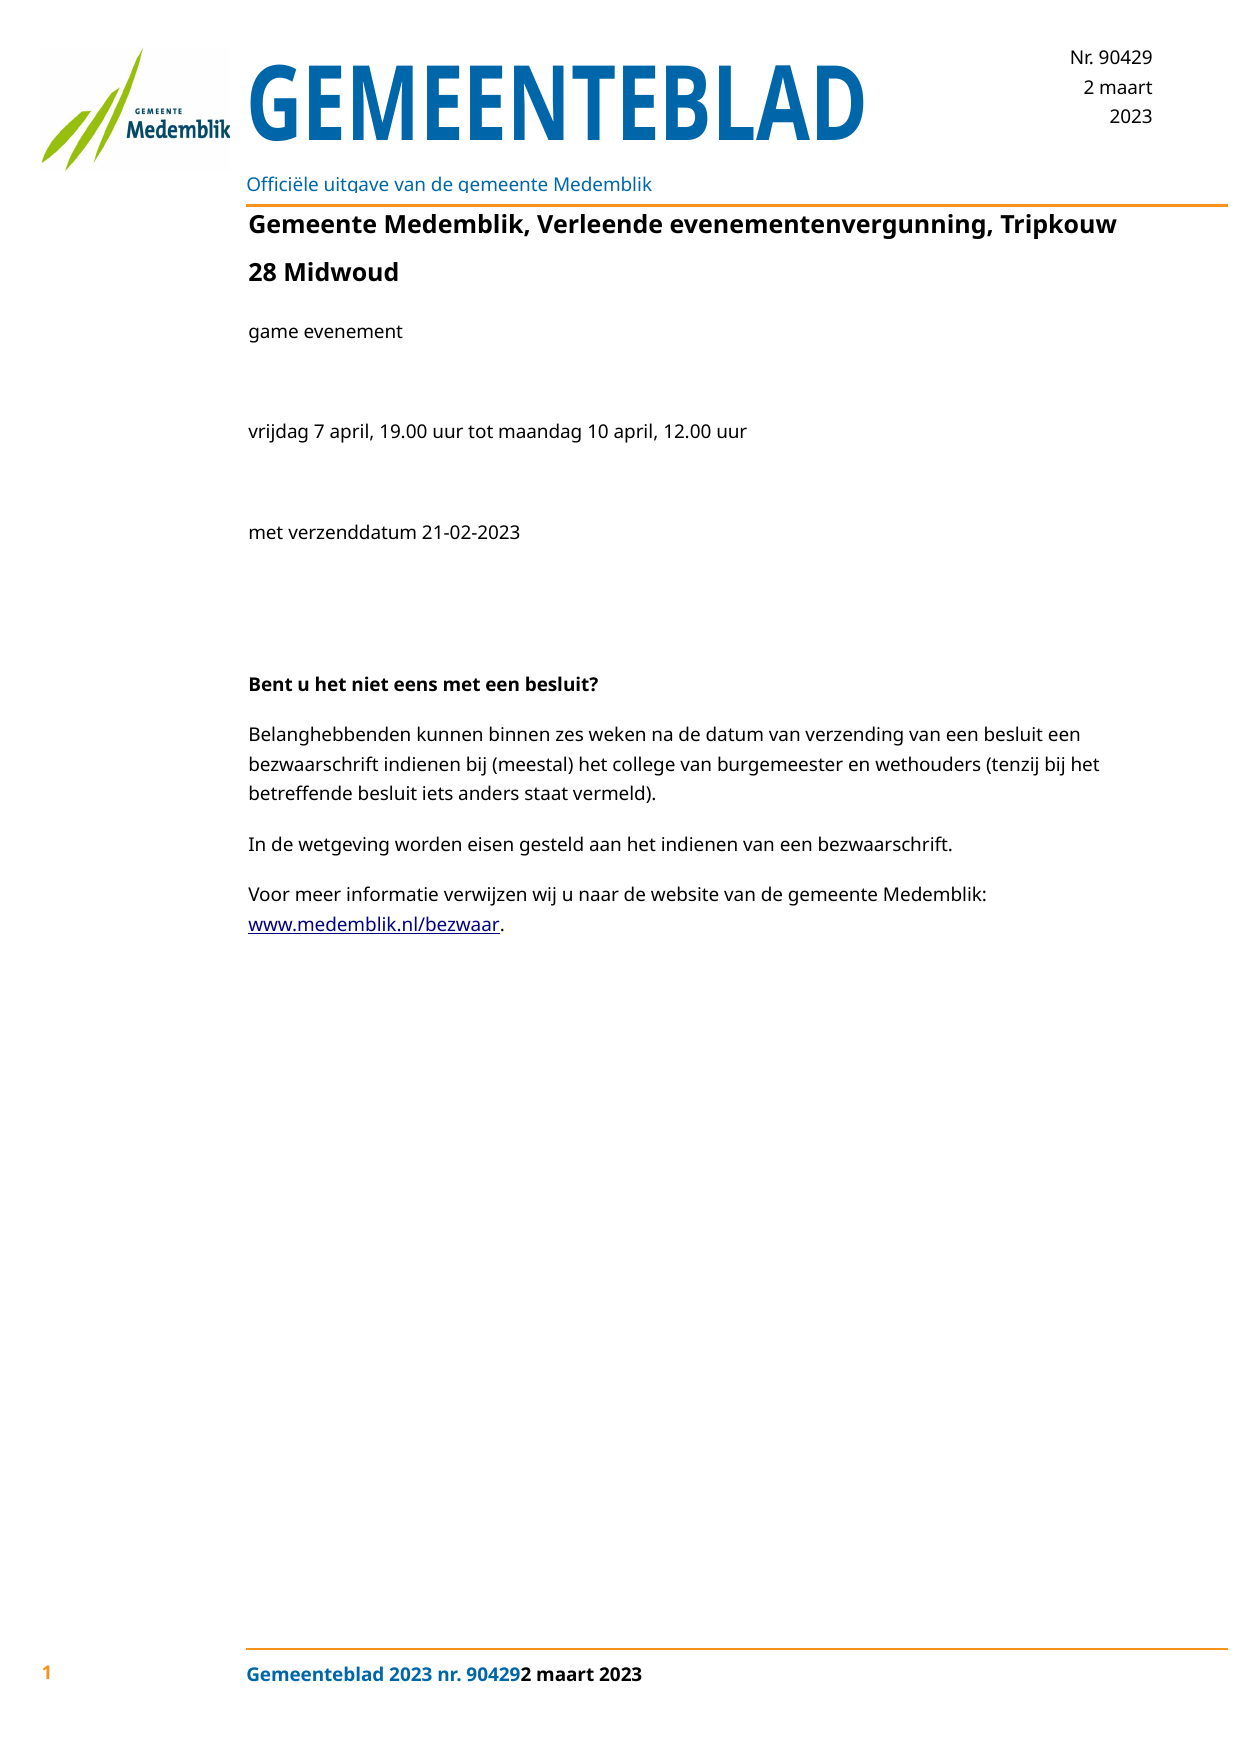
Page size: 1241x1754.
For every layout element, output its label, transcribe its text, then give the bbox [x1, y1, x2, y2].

text Belanghebbenden kunnen binnen zes weken na de datum van verzending van een besluit een bezwaarschrift indienen bij (meestal) het college van burgemeester en wethouders (tenzij bij het betreffende besluit iets anders staat vermeld). [248, 721, 1152, 806]
text game evenement [248, 318, 1152, 344]
text Bent u het niet eens met een besluit? [248, 671, 1152, 697]
picture [41, 47, 231, 172]
text Voor meer informatie verwijzen wij u naar de website van de gemeente Medemblik: www.medemblik.nl/bezwaar. [248, 881, 1152, 937]
text vrijdag 7 april, 19.00 uur tot maandag 10 april, 12.00 uur [248, 419, 1152, 444]
text In de wetgeving worden eisen gesteld aan het indienen van een bezwaarschrift. [248, 831, 1152, 857]
text Gemeente Medemblik, Verleende evenementenvergunning, Tripkouw 28 Midwoud [248, 207, 1152, 288]
text met verzenddatum 21-02-2023 [248, 519, 1152, 545]
